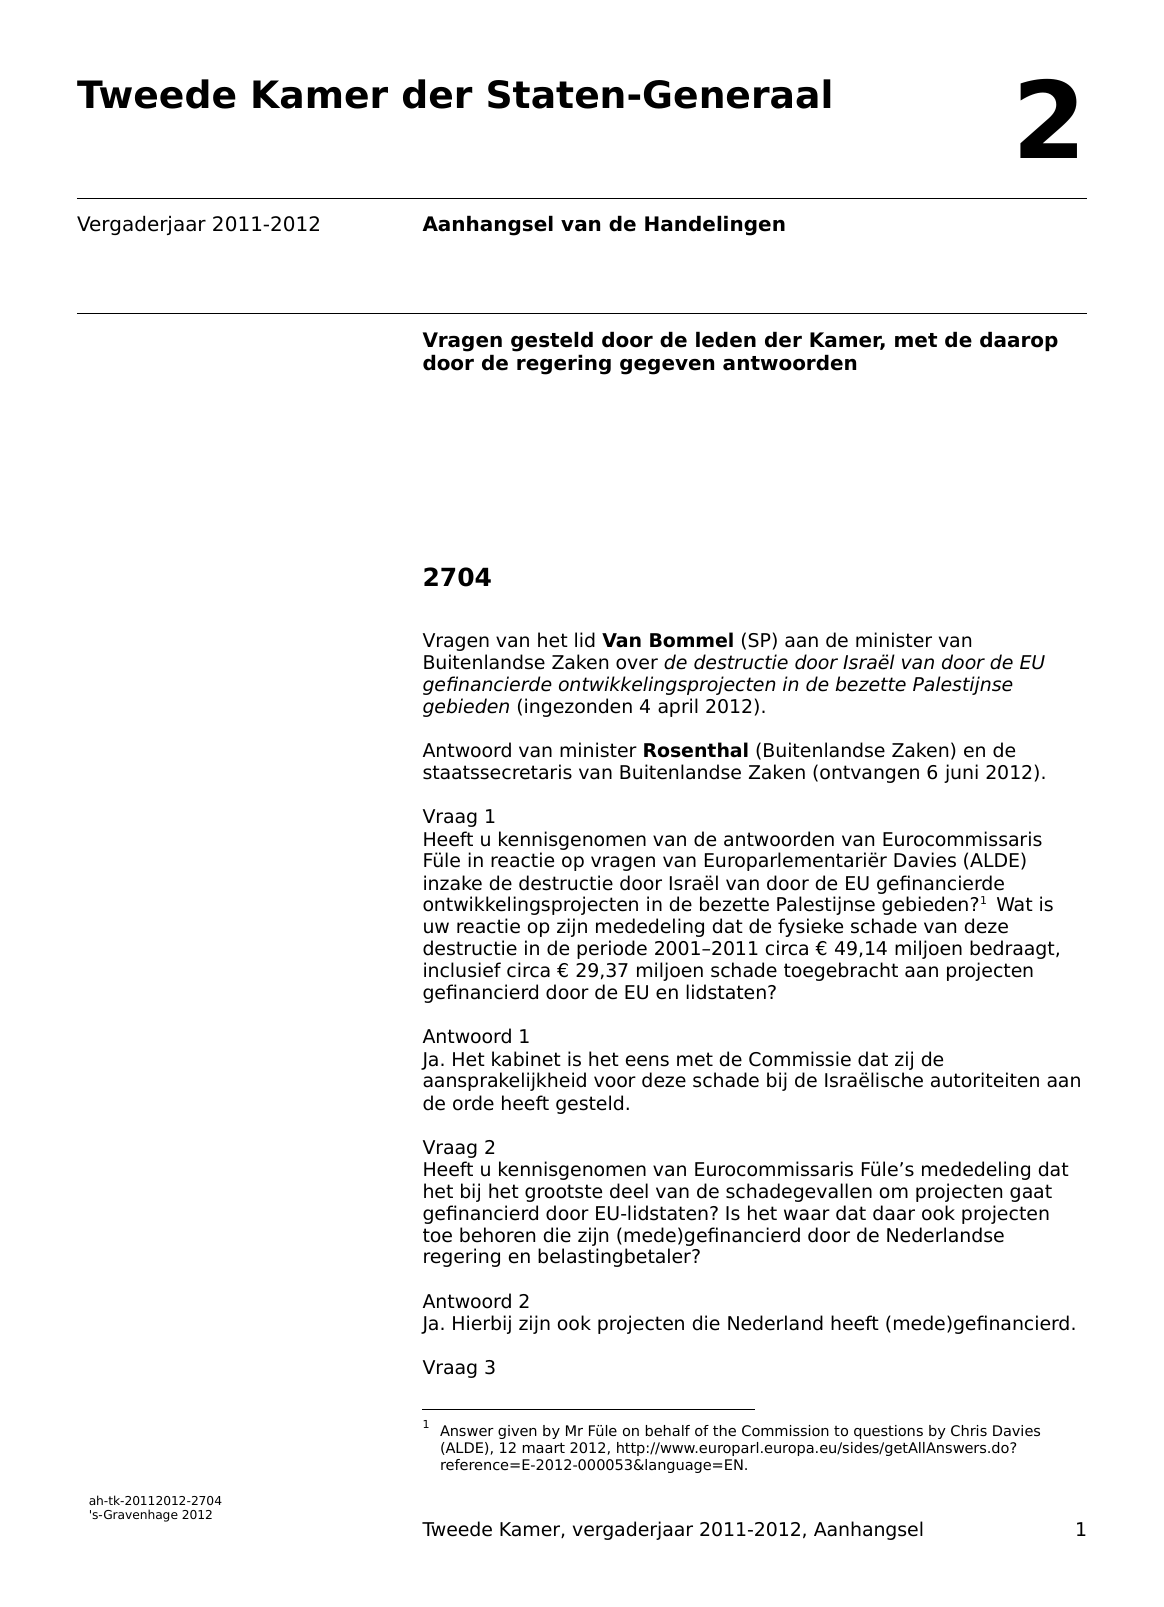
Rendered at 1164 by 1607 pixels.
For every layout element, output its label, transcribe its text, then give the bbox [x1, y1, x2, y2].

table_cell Vergaderjaar 2011-2012 [77, 199, 422, 313]
text Ja. Het kabinet is het eens met de Commissie dat zij de aansprakelijkheid voor deze schade bij de Israëlische autoriteiten aan de orde heeft gesteld. [422, 1048, 1087, 1114]
text Vragen van het lid Van Bommel (SP) aan de minister van Buitenlandse Zaken over de destructie door Israël van door de EU gefinancierde ontwikkelingsprojecten in de bezette Palestijnse gebieden (ingezonden 4 april 2012). [422, 630, 1087, 718]
text Antwoord van minister Rosenthal (Buitenlandse Zaken) en de staatssecretaris van Buitenlandse Zaken (ontvangen 6 juni 2012). [422, 740, 1087, 784]
table_cell Vragen gesteld door de leden der Kamer, met de daarop door de regering gegeven antwoorden [422, 314, 1087, 375]
text Ja. Hierbij zijn ook projecten die Nederland heeft (mede)gefinancierd. [422, 1313, 1087, 1334]
text 's-Gravenhage 2012 [88, 1508, 323, 1522]
text Vraag 2 [422, 1137, 1087, 1158]
table_cell [77, 314, 422, 375]
text Vraag 1 [422, 806, 1087, 828]
text Antwoord 2 [422, 1291, 1087, 1313]
table_cell Aanhangsel van de Handelingen [422, 199, 1087, 313]
text Vraag 3 [422, 1357, 1087, 1379]
table_header 2 [886, 59, 1087, 198]
text ah-tk-20112012-2704 [88, 1494, 323, 1508]
text 2704 [422, 563, 1087, 592]
text Heeft u kennisgenomen van Eurocommissaris Füle’s mededeling dat het bij het grootste deel van de schadegevallen om projecten gaat gefinancierd door EU-lidstaten? Is het waar dat daar ook projecten toe behoren die zijn (mede)gefinancierd door de Nederlandse regering en belastingbetaler? [422, 1158, 1087, 1268]
text Heeft u kennisgenomen van de antwoorden van Eurocommissaris Füle in reactie op vragen van Europarlementariër Davies (ALDE) inzake de destructie door Israël van door de EU gefinancierde ontwikkelingsprojecten in de bezette Palestijnse gebieden? Wat is uw reactie op zijn mededeling dat de fysieke schade van deze destructie in de periode 2001–2011 circa € 49,14 miljoen bedraagt, inclusief circa € 29,37 miljoen schade toegebracht aan projecten gefinancierd door de EU en lidstaten? [422, 828, 1087, 1004]
text Answer given by Mr Füle on behalf of the Commission to questions by Chris Davies (ALDE), 12 maart 2012, http://www.europarl.europa.eu/sides/getAllAnswers.do?reference=E-2012-000053&language=EN. [422, 1418, 1087, 1474]
table_header Tweede Kamer der Staten-Generaal [77, 59, 886, 198]
text Antwoord 1 [422, 1026, 1087, 1048]
